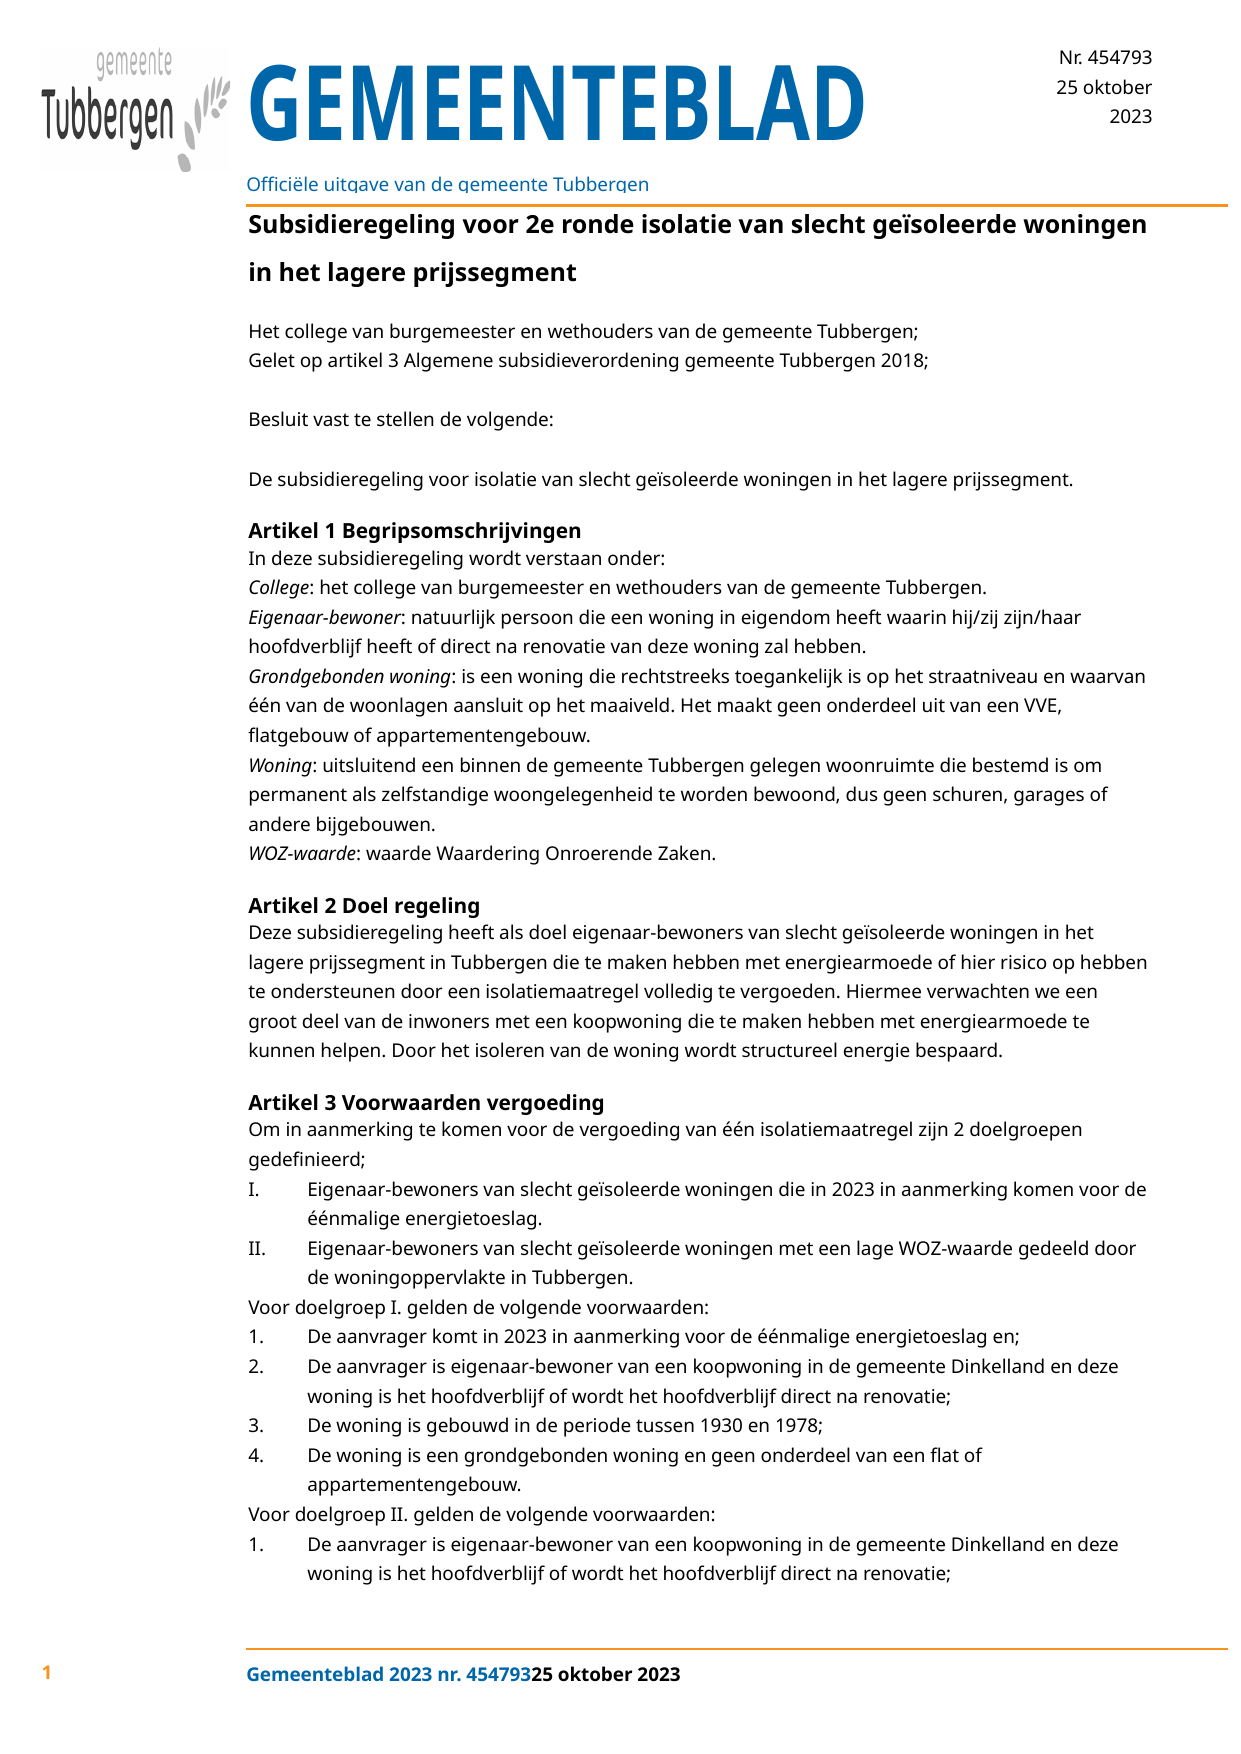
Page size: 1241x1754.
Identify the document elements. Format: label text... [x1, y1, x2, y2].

text Artikel 2 Doel regeling [248, 891, 1152, 919]
text Artikel 1 Begripsomschrijvingen [248, 516, 1152, 545]
list Eigenaar-bewoners van slecht geïsoleerde woningen met een lage WOZ-waarde gedeeld door de woningoppervlakte in Tubbergen. [248, 1235, 1152, 1290]
list Eigenaar-bewoners van slecht geïsoleerde woningen die in 2023 in aanmerking komen voor de éénmalige energietoeslag. [248, 1176, 1152, 1231]
text College: het college van burgemeester en wethouders van de gemeente Tubbergen. [248, 574, 1152, 600]
list De aanvrager komt in 2023 in aanmerking voor de éénmalige energietoeslag en; [248, 1324, 1152, 1349]
text Grondgebonden woning: is een woning die rechtstreeks toegankelijk is op het straatniveau en waarvan één van de woonlagen aansluit op het maaiveld. Het maakt geen onderdeel uit van een VVE, flatgebouw of appartementengebouw. [248, 663, 1152, 748]
text Besluit vast te stellen de volgende: [248, 407, 1152, 432]
picture [41, 47, 231, 172]
text Om in aanmerking te komen voor de vergoeding van één isolatiemaatregel zijn 2 doelgroepen gedefinieerd; [248, 1117, 1152, 1172]
text Eigenaar-bewoner: natuurlijk persoon die een woning in eigendom heeft waarin hij/zij zijn/haar hoofdverblijf heeft of direct na renovatie van deze woning zal hebben. [248, 604, 1152, 659]
text Voor doelgroep II. gelden de volgende voorwaarden: [248, 1501, 1152, 1527]
text In deze subsidieregeling wordt verstaan onder: [248, 545, 1152, 570]
text Woning: uitsluitend een binnen de gemeente Tubbergen gelegen woonruimte die bestemd is om permanent als zelfstandige woongelegenheid te worden bewoond, dus geen schuren, garages of andere bijgebouwen. [248, 752, 1152, 837]
text Voor doelgroep I. gelden de volgende voorwaarden: [248, 1294, 1152, 1320]
text Subsidieregeling voor 2e ronde isolatie van slecht geïsoleerde woningen in het lagere prijssegment [248, 207, 1152, 288]
text Artikel 3 Voorwaarden vergoeding [248, 1088, 1152, 1117]
text Gelet op artikel 3 Algemene subsidieverordening gemeente Tubbergen 2018; [248, 347, 1152, 373]
text De subsidieregeling voor isolatie van slecht geïsoleerde woningen in het lagere prijssegment. [248, 466, 1152, 492]
list De woning is gebouwd in de periode tussen 1930 en 1978; [248, 1412, 1152, 1438]
list De aanvrager is eigenaar-bewoner van een koopwoning in de gemeente Dinkelland en deze woning is het hoofdverblijf of wordt het hoofdverblijf direct na renovatie; [248, 1353, 1152, 1408]
text Deze subsidieregeling heeft als doel eigenaar-bewoners van slecht geïsoleerde woningen in het lagere prijssegment in Tubbergen die te maken hebben met energiearmoede of hier risico op hebben te ondersteunen door een isolatiemaatregel volledig te vergoeden. Hiermee verwachten we een groot deel van de inwoners met een koopwoning die te maken hebben met energiearmoede te kunnen helpen. Door het isoleren van de woning wordt structureel energie bespaard. [248, 919, 1152, 1063]
text Het college van burgemeester en wethouders van de gemeente Tubbergen; [248, 318, 1152, 344]
list De aanvrager is eigenaar-bewoner van een koopwoning in de gemeente Dinkelland en deze woning is het hoofdverblijf of wordt het hoofdverblijf direct na renovatie; [248, 1531, 1152, 1586]
list De woning is een grondgebonden woning en geen onderdeel van een flat of appartementengebouw. [248, 1442, 1152, 1497]
text WOZ-waarde: waarde Waardering Onroerende Zaken. [248, 841, 1152, 866]
